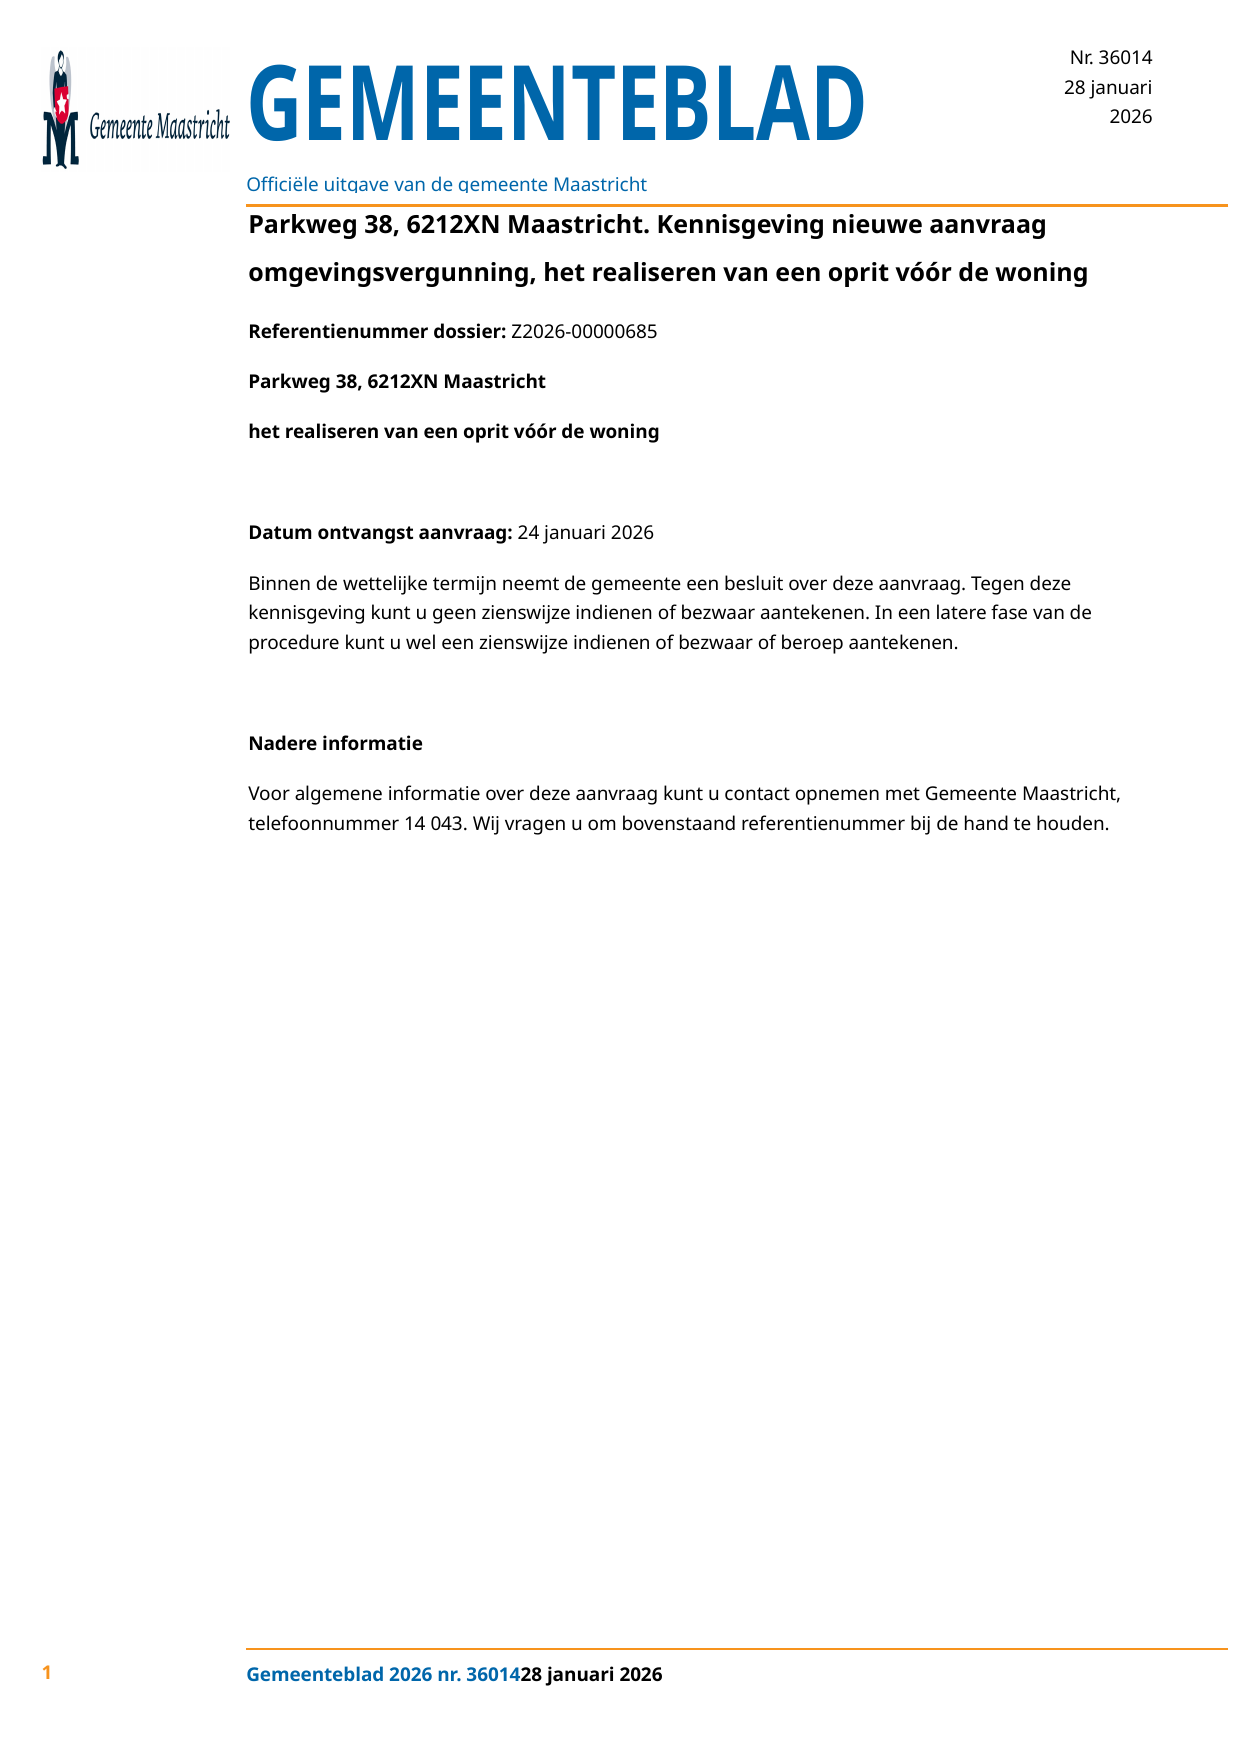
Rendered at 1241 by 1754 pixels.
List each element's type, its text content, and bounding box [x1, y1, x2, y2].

picture [41, 47, 231, 172]
text Binnen de wettelijke termijn neemt de gemeente een besluit over deze aanvraag. Tegen deze kennisgeving kunt u geen zienswijze indienen of bezwaar aantekenen. In een latere fase van de procedure kunt u wel een zienswijze indienen of bezwaar of beroep aantekenen. [248, 570, 1152, 655]
text Voor algemene informatie over deze aanvraag kunt u contact opnemen met Gemeente Maastricht, telefoonnummer 14 043. Wij vragen u om bovenstaand referentienummer bij de hand te houden. [248, 780, 1152, 836]
text Nadere informatie [248, 730, 1152, 756]
text Parkweg 38, 6212XN Maastricht [248, 368, 1152, 394]
text Referentienummer dossier: Z2026-00000685 [248, 318, 1152, 344]
text het realiseren van een oprit vóór de woning [248, 419, 1152, 444]
text Datum ontvangst aanvraag: 24 januari 2026 [248, 519, 1152, 545]
text Parkweg 38, 6212XN Maastricht. Kennisgeving nieuwe aanvraag omgevingsvergunning, het realiseren van een oprit vóór de woning [248, 207, 1152, 288]
